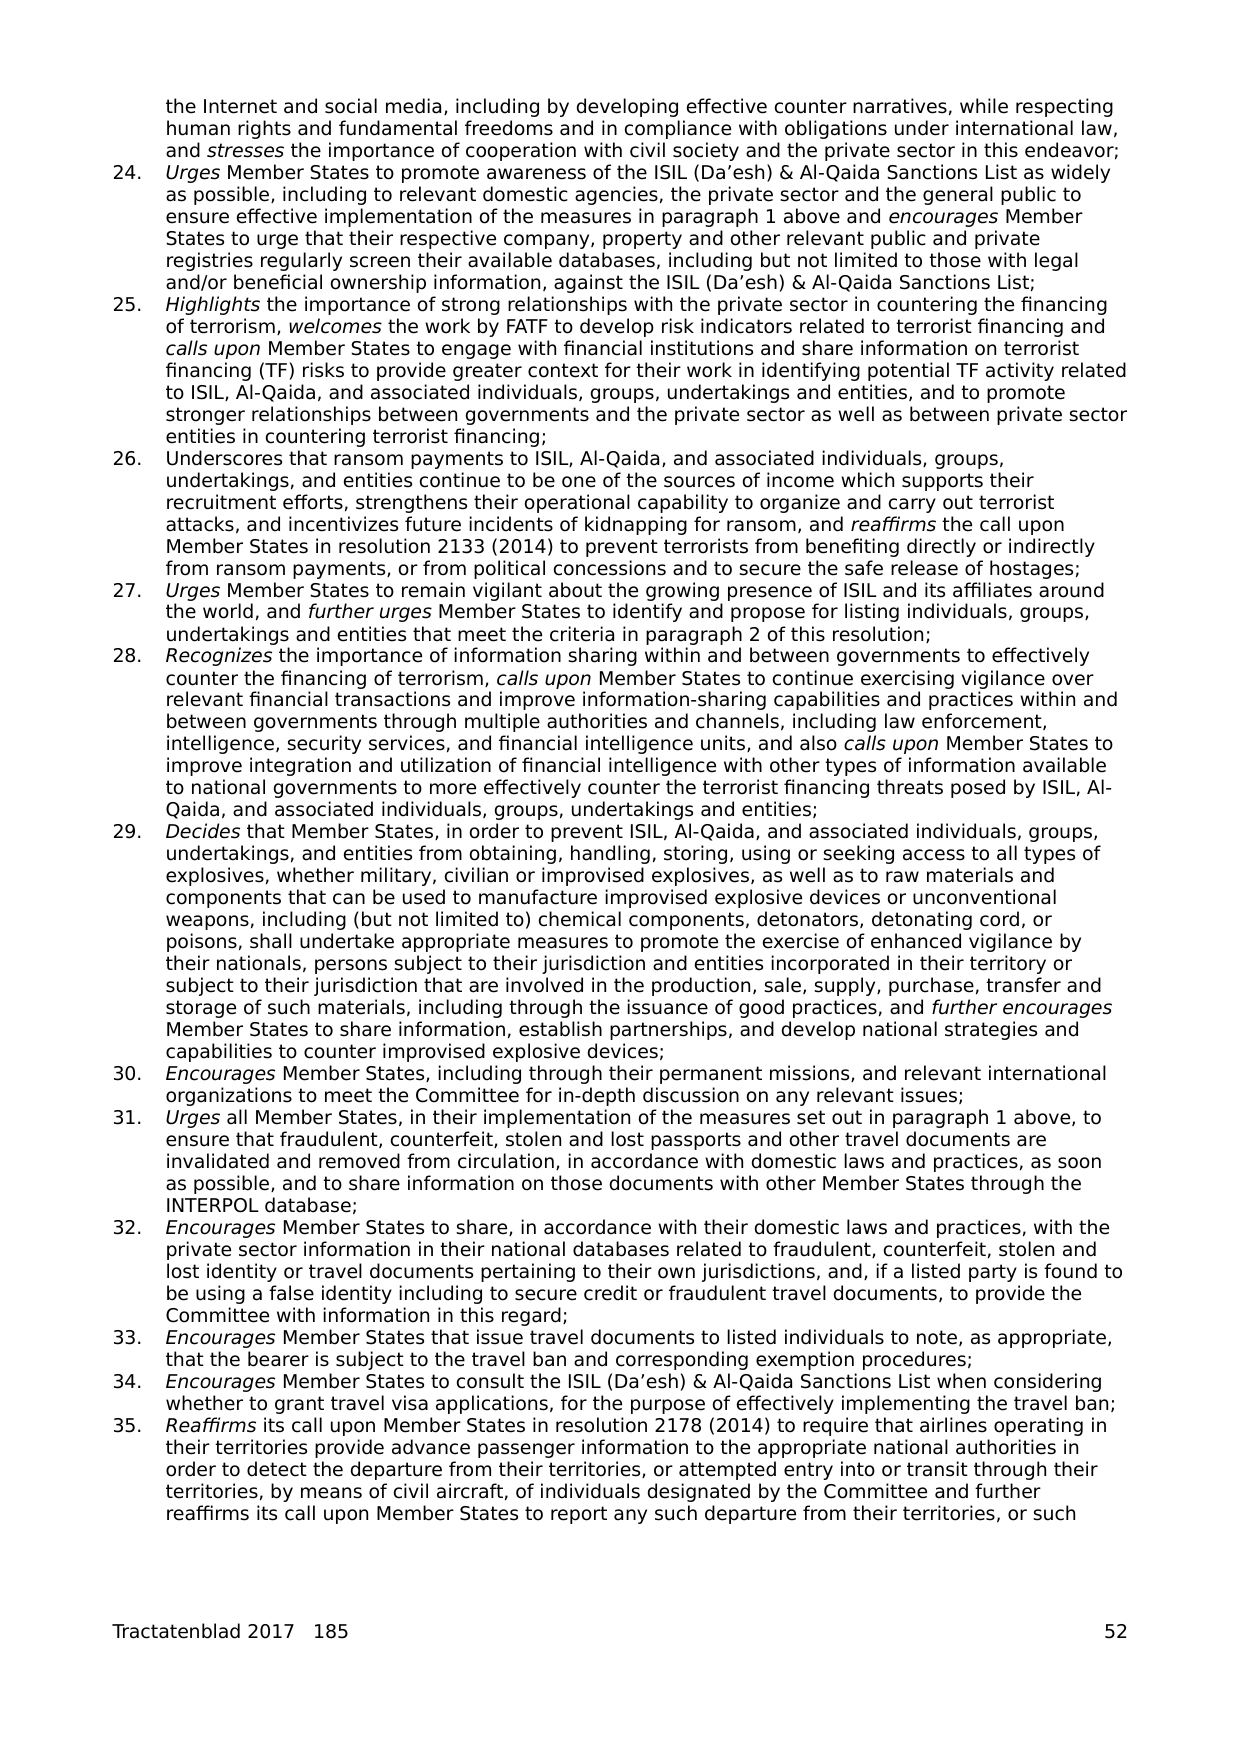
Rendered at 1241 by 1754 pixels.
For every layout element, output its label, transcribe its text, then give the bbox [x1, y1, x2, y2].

text the Internet and social media, including by developing effective counter narratives, while respecting human rights and fundamental freedoms and in compliance with obligations under international law, and stresses the importance of cooperation with civil society and the private sector in this endeavor; [112, 96, 1128, 162]
text 31. Urges all Member States, in their implementation of the measures set out in paragraph 1 above, to ensure that fraudulent, counterfeit, stolen and lost passports and other travel documents are invalidated and removed from circulation, in accordance with domestic laws and practices, as soon as possible, and to share information on those documents with other Member States through the INTERPOL database; [112, 1107, 1128, 1217]
text 29. Decides that Member States, in order to prevent ISIL, Al-Qaida, and associated individuals, groups, undertakings, and entities from obtaining, handling, storing, using or seeking access to all types of explosives, whether military, civilian or improvised explosives, as well as to raw materials and components that can be used to manufacture improvised explosive devices or unconventional weapons, including (but not limited to) chemical components, detonators, detonating cord, or poisons, shall undertake appropriate measures to promote the exercise of enhanced vigilance by their nationals, persons subject to their jurisdiction and entities incorporated in their territory or subject to their jurisdiction that are involved in the production, sale, supply, purchase, transfer and storage of such materials, including through the issuance of good practices, and further encourages Member States to share information, establish partnerships, and develop national strategies and capabilities to counter improvised explosive devices; [112, 821, 1128, 1063]
text 33. Encourages Member States that issue travel documents to listed individuals to note, as appropriate, that the bearer is subject to the travel ban and corresponding exemption procedures; [112, 1327, 1128, 1371]
text 27. Urges Member States to remain vigilant about the growing presence of ISIL and its affiliates around the world, and further urges Member States to identify and propose for listing individuals, groups, undertakings and entities that meet the criteria in paragraph 2 of this resolution; [112, 579, 1128, 645]
text 35. Reaffirms its call upon Member States in resolution 2178 (2014) to require that airlines operating in their territories provide advance passenger information to the appropriate national authorities in order to detect the departure from their territories, or attempted entry into or transit through their territories, by means of civil aircraft, of individuals designated by the Committee and further reaffirms its call upon Member States to report any such departure from their territories, or such [112, 1415, 1128, 1524]
text 28. Recognizes the importance of information sharing within and between governments to effectively counter the financing of terrorism, calls upon Member States to continue exercising vigilance over relevant financial transactions and improve information-sharing capabilities and practices within and between governments through multiple authorities and channels, including law enforcement, intelligence, security services, and financial intelligence units, and also calls upon Member States to improve integration and utilization of financial intelligence with other types of information available to national governments to more effectively counter the terrorist financing threats posed by ISIL, Al-Qaida, and associated individuals, groups, undertakings and entities; [112, 645, 1128, 821]
text 34. Encourages Member States to consult the ISIL (Da’esh) & Al-Qaida Sanctions List when considering whether to grant travel visa applications, for the purpose of effectively implementing the travel ban; [112, 1371, 1128, 1415]
text 25. Highlights the importance of strong relationships with the private sector in countering the financing of terrorism, welcomes the work by FATF to develop risk indicators related to terrorist financing and calls upon Member States to engage with financial institutions and share information on terrorist financing (TF) risks to provide greater context for their work in identifying potential TF activity related to ISIL, Al-Qaida, and associated individuals, groups, undertakings and entities, and to promote stronger relationships between governments and the private sector as well as between private sector entities in countering terrorist financing; [112, 294, 1128, 448]
text 30. Encourages Member States, including through their permanent missions, and relevant international organizations to meet the Committee for in-depth discussion on any relevant issues; [112, 1063, 1128, 1107]
text 26. Underscores that ransom payments to ISIL, Al-Qaida, and associated individuals, groups, undertakings, and entities continue to be one of the sources of income which supports their recruitment efforts, strengthens their operational capability to organize and carry out terrorist attacks, and incentivizes future incidents of kidnapping for ransom, and reaffirms the call upon Member States in resolution 2133 (2014) to prevent terrorists from benefiting directly or indirectly from ransom payments, or from political concessions and to secure the safe release of hostages; [112, 448, 1128, 579]
text 24. Urges Member States to promote awareness of the ISIL (Da’esh) & Al-Qaida Sanctions List as widely as possible, including to relevant domestic agencies, the private sector and the general public to ensure effective implementation of the measures in paragraph 1 above and encourages Member States to urge that their respective company, property and other relevant public and private registries regularly screen their available databases, including but not limited to those with legal and/or beneficial ownership information, against the ISIL (Da’esh) & Al-Qaida Sanctions List; [112, 162, 1128, 294]
text 32. Encourages Member States to share, in accordance with their domestic laws and practices, with the private sector information in their national databases related to fraudulent, counterfeit, stolen and lost identity or travel documents pertaining to their own jurisdictions, and, if a listed party is found to be using a false identity including to secure credit or fraudulent travel documents, to provide the Committee with information in this regard; [112, 1217, 1128, 1327]
